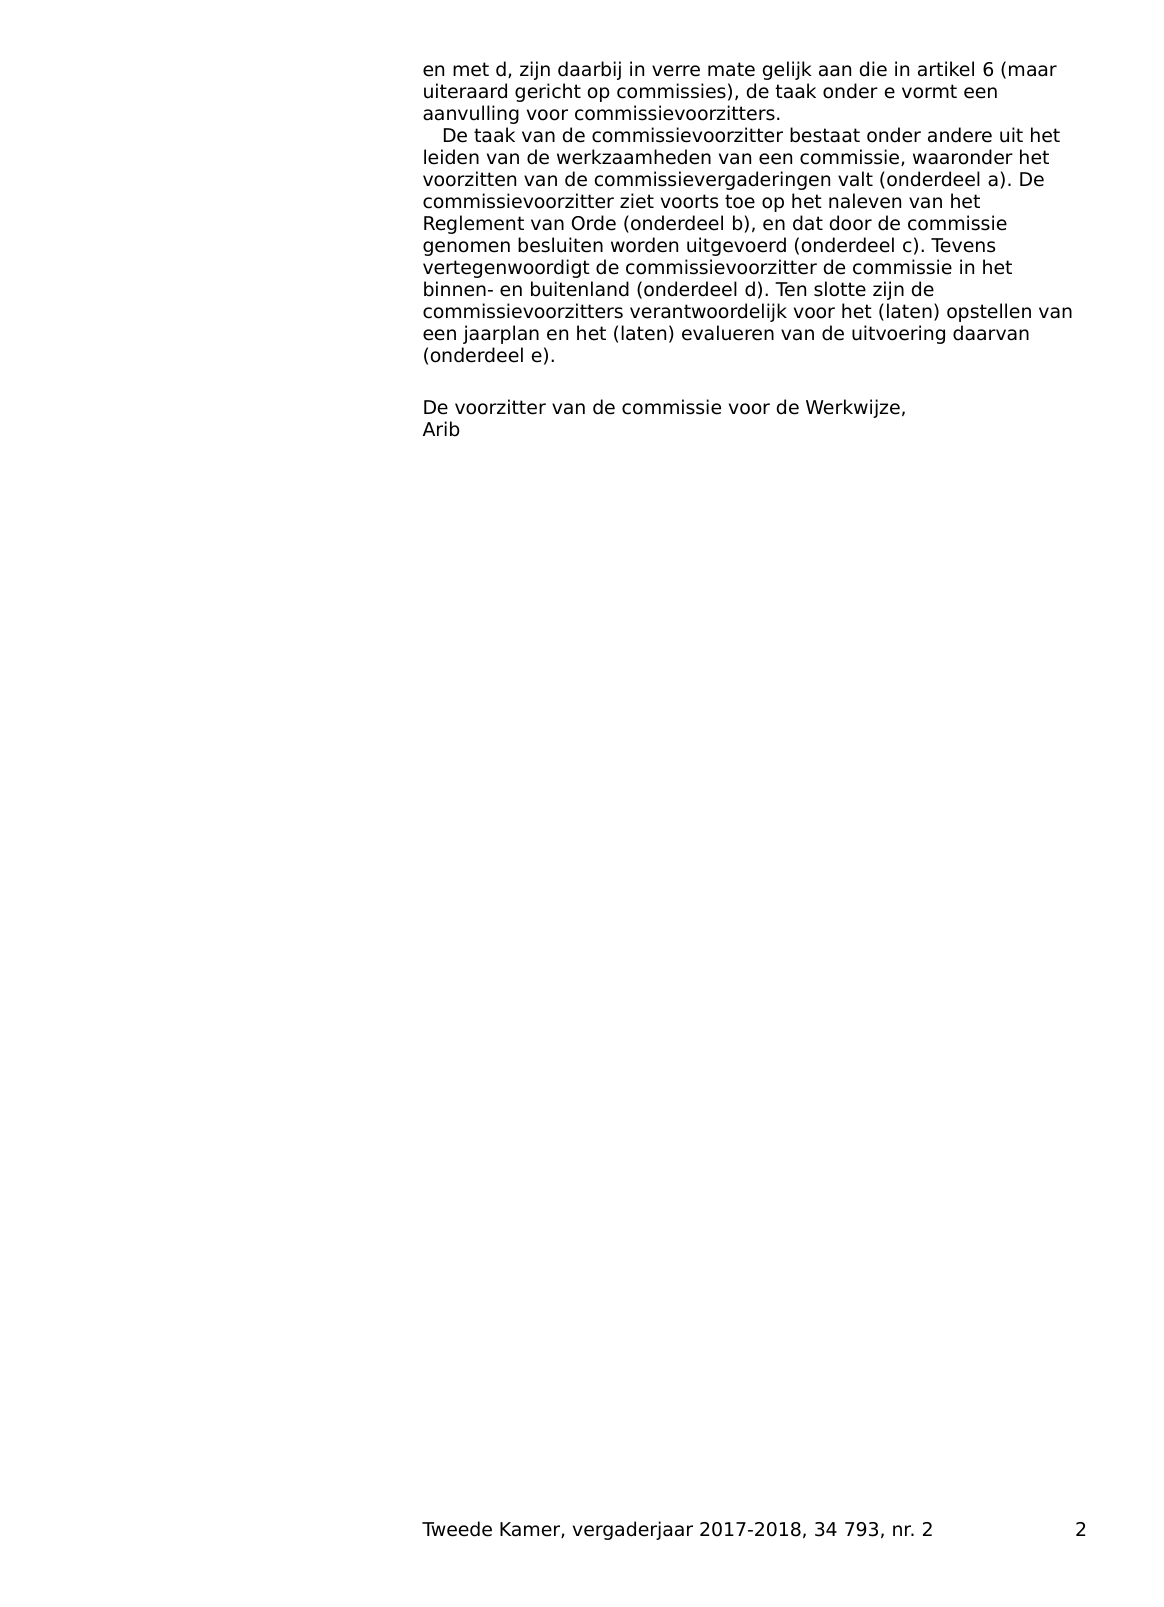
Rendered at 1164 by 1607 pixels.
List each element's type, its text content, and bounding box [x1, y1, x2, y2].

text De taak van de commissievoorzitter bestaat onder andere uit het leiden van de werkzaamheden van een commissie, waaronder het voorzitten van de commissievergaderingen valt (onderdeel a). De commissievoorzitter ziet voorts toe op het naleven van het Reglement van Orde (onderdeel b), en dat door de commissie genomen besluiten worden uitgevoerd (onderdeel c). Tevens vertegenwoordigt de commissievoorzitter de commissie in het binnen- en buitenland (onderdeel d). Ten slotte zijn de commissievoorzitters verantwoordelijk voor het (laten) opstellen van een jaarplan en het (laten) evalueren van de uitvoering daarvan (onderdeel e). [422, 125, 1087, 367]
text De voorzitter van de commissie voor de Werkwijze, Arib [422, 397, 1087, 441]
text en met d, zijn daarbij in verre mate gelijk aan die in artikel 6 (maar uiteraard gericht op commissies), de taak onder e vormt een aanvulling voor commissievoorzitters. [422, 59, 1087, 125]
